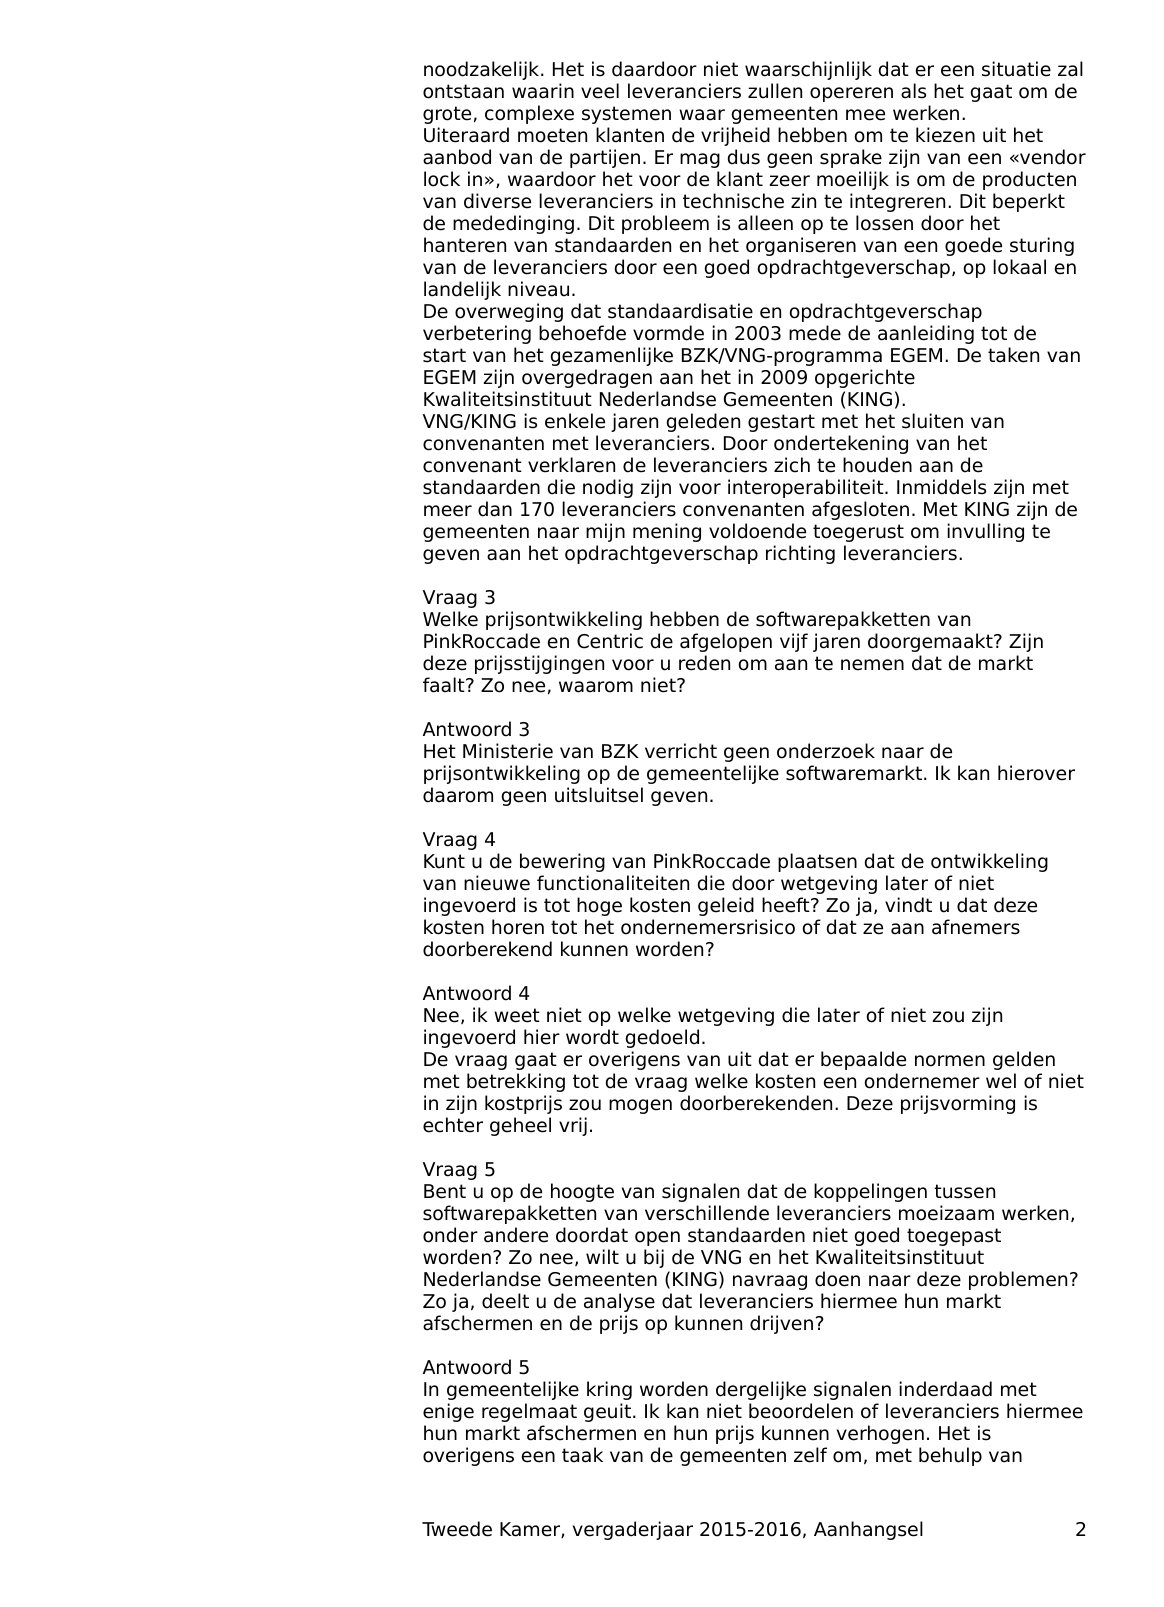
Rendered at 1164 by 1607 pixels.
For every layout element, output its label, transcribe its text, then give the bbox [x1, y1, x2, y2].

text Welke prijsontwikkeling hebben de softwarepakketten van PinkRoccade en Centric de afgelopen vijf jaren doorgemaakt? Zijn deze prijsstijgingen voor u reden om aan te nemen dat de markt faalt? Zo nee, waarom niet? [422, 609, 1087, 697]
text Vraag 4 [422, 829, 1087, 851]
text In gemeentelijke kring worden dergelijke signalen inderdaad met enige regelmaat geuit. Ik kan niet beoordelen of leveranciers hiermee hun markt afschermen en hun prijs kunnen verhogen. Het is overigens een taak van de gemeenten zelf om, met behulp van [422, 1379, 1087, 1467]
text De vraag gaat er overigens van uit dat er bepaalde normen gelden met betrekking tot de vraag welke kosten een ondernemer wel of niet in zijn kostprijs zou mogen doorberekenden. Deze prijsvorming is echter geheel vrij. [422, 1049, 1087, 1137]
text Antwoord 3 [422, 719, 1087, 741]
text Vraag 3 [422, 587, 1087, 609]
text Nee, ik weet niet op welke wetgeving die later of niet zou zijn ingevoerd hier wordt gedoeld. [422, 1005, 1087, 1049]
text Kunt u de bewering van PinkRoccade plaatsen dat de ontwikkeling van nieuwe functionaliteiten die door wetgeving later of niet ingevoerd is tot hoge kosten geleid heeft? Zo ja, vindt u dat deze kosten horen tot het ondernemersrisico of dat ze aan afnemers doorberekend kunnen worden? [422, 851, 1087, 961]
text Vraag 5 [422, 1159, 1087, 1181]
text noodzakelijk. Het is daardoor niet waarschijnlijk dat er een situatie zal ontstaan waarin veel leveranciers zullen opereren als het gaat om de grote, complexe systemen waar gemeenten mee werken. [422, 59, 1087, 125]
text Antwoord 5 [422, 1357, 1087, 1379]
text Bent u op de hoogte van signalen dat de koppelingen tussen softwarepakketten van verschillende leveranciers moeizaam werken, onder andere doordat open standaarden niet goed toegepast worden? Zo nee, wilt u bij de VNG en het Kwaliteitsinstituut Nederlandse Gemeenten (KING) navraag doen naar deze problemen? Zo ja, deelt u de analyse dat leveranciers hiermee hun markt afschermen en de prijs op kunnen drijven? [422, 1181, 1087, 1335]
text VNG/KING is enkele jaren geleden gestart met het sluiten van convenanten met leveranciers. Door ondertekening van het convenant verklaren de leveranciers zich te houden aan de standaarden die nodig zijn voor interoperabiliteit. Inmiddels zijn met meer dan 170 leveranciers convenanten afgesloten. Met KING zijn de gemeenten naar mijn mening voldoende toegerust om invulling te geven aan het opdrachtgeverschap richting leveranciers. [422, 411, 1087, 564]
text Antwoord 4 [422, 983, 1087, 1005]
text De overweging dat standaardisatie en opdrachtgeverschap verbetering behoefde vormde in 2003 mede de aanleiding tot de start van het gezamenlijke BZK/VNG-programma EGEM. De taken van EGEM zijn overgedragen aan het in 2009 opgerichte Kwaliteitsinstituut Nederlandse Gemeenten (KING). [422, 301, 1087, 411]
text Het Ministerie van BZK verricht geen onderzoek naar de prijsontwikkeling op de gemeentelijke softwaremarkt. Ik kan hierover daarom geen uitsluitsel geven. [422, 741, 1087, 807]
text Uiteraard moeten klanten de vrijheid hebben om te kiezen uit het aanbod van de partijen. Er mag dus geen sprake zijn van een «vendor lock in», waardoor het voor de klant zeer moeilijk is om de producten van diverse leveranciers in technische zin te integreren. Dit beperkt de mededinging. Dit probleem is alleen op te lossen door het hanteren van standaarden en het organiseren van een goede sturing van de leveranciers door een goed opdrachtgeverschap, op lokaal en landelijk niveau. [422, 125, 1087, 301]
